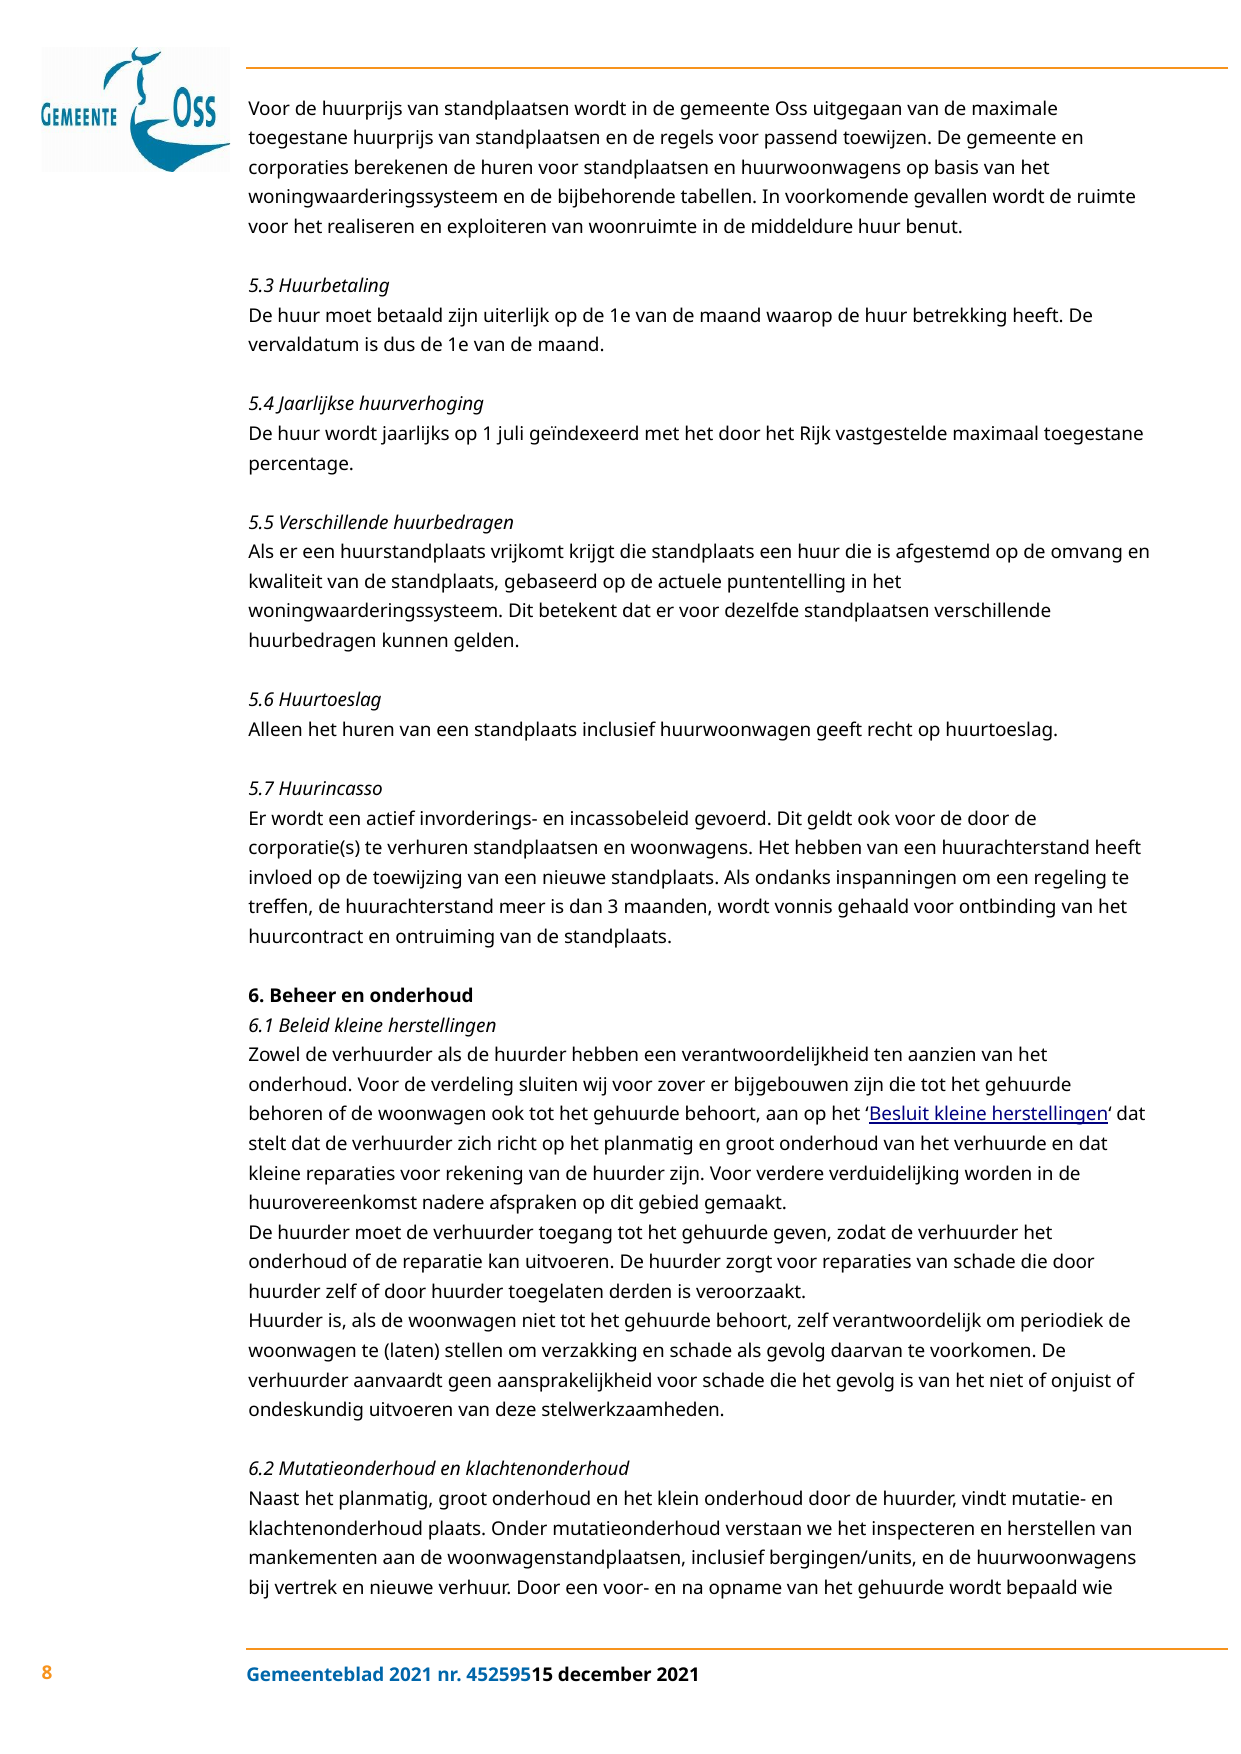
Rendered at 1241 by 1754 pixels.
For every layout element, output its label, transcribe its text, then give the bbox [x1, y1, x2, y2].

text 6. Beheer en onderhoud [248, 982, 1152, 1008]
text Zowel de verhuurder als de huurder hebben een verantwoordelijkheid ten aanzien van het onderhoud. Voor de verdeling sluiten wij voor zover er bijgebouwen zijn die tot het gehuurde behoren of de woonwagen ook tot het gehuurde behoort, aan op het ‘Besluit kleine herstellingen‘ dat stelt dat de verhuurder zich richt op het planmatig en groot onderhoud van het verhuurde en dat kleine reparaties voor rekening van de huurder zijn. Voor verdere verduidelijking worden in de huurovereenkomst nadere afspraken op dit gebied gemaakt. [248, 1041, 1152, 1215]
text De huurder moet de verhuurder toegang tot het gehuurde geven, zodat de verhuurder het onderhoud of de reparatie kan uitvoeren. De huurder zorgt voor reparaties van schade die door huurder zelf of door huurder toegelaten derden is veroorzaakt. [248, 1219, 1152, 1304]
text 6.2 Mutatieonderhoud en klachtenonderhoud [248, 1456, 1152, 1481]
text 5.5 Verschillende huurbedragen [248, 509, 1152, 535]
picture [41, 47, 231, 172]
text Er wordt een actief invorderings- en incassobeleid gevoerd. Dit geldt ook voor de door de corporatie(s) te verhuren standplaatsen en woonwagens. Het hebben van een huurachterstand heeft invloed op de toewijzing van een nieuwe standplaats. Als ondanks inspanningen om een regeling te treffen, de huurachterstand meer is dan 3 maanden, wordt vonnis gehaald voor ontbinding van het huurcontract en ontruiming van de standplaats. [248, 805, 1152, 949]
text 5.7 Huurincasso [248, 775, 1152, 801]
text De huur moet betaald zijn uiterlijk op de 1e van de maand waarop de huur betrekking heeft. De vervaldatum is dus de 1e van de maand. [248, 302, 1152, 357]
text 5.3 Huurbetaling [248, 272, 1152, 298]
text Als er een huurstandplaats vrijkomt krijgt die standplaats een huur die is afgestemd op de omvang en kwaliteit van de standplaats, gebaseerd op de actuele puntentelling in het woningwaarderingssysteem. Dit betekent dat er voor dezelfde standplaatsen verschillende huurbedragen kunnen gelden. [248, 538, 1152, 653]
text 5.4 Jaarlijkse huurverhoging [248, 391, 1152, 416]
text 6.1 Beleid kleine herstellingen [248, 1012, 1152, 1038]
text Voor de huurprijs van standplaatsen wordt in de gemeente Oss uitgegaan van de maximale toegestane huurprijs van standplaatsen en de regels voor passend toewijzen. De gemeente en corporaties berekenen de huren voor standplaatsen en huurwoonwagens op basis van het woningwaarderingssysteem en de bijbehorende tabellen. In voorkomende gevallen wordt de ruimte voor het realiseren en exploiteren van woonruimte in de middeldure huur benut. [248, 95, 1152, 239]
text Naast het planmatig, groot onderhoud en het klein onderhoud door de huurder, vindt mutatie- en klachtenonderhoud plaats. Onder mutatieonderhoud verstaan we het inspecteren en herstellen van mankementen aan de woonwagenstandplaatsen, inclusief bergingen/units, en de huurwoonwagens bij vertrek en nieuwe verhuur. Door een voor- en na opname van het gehuurde wordt bepaald wie [248, 1485, 1152, 1600]
text Alleen het huren van een standplaats inclusief huurwoonwagen geeft recht op huurtoeslag. [248, 716, 1152, 742]
text 5.6 Huurtoeslag [248, 686, 1152, 712]
text Huurder is, als de woonwagen niet tot het gehuurde behoort, zelf verantwoordelijk om periodiek de woonwagen te (laten) stellen om verzakking en schade als gevolg daarvan te voorkomen. De verhuurder aanvaardt geen aansprakelijkheid voor schade die het gevolg is van het niet of onjuist of ondeskundig uitvoeren van deze stelwerkzaamheden. [248, 1308, 1152, 1422]
text De huur wordt jaarlijks op 1 juli geïndexeerd met het door het Rijk vastgestelde maximaal toegestane percentage. [248, 420, 1152, 476]
